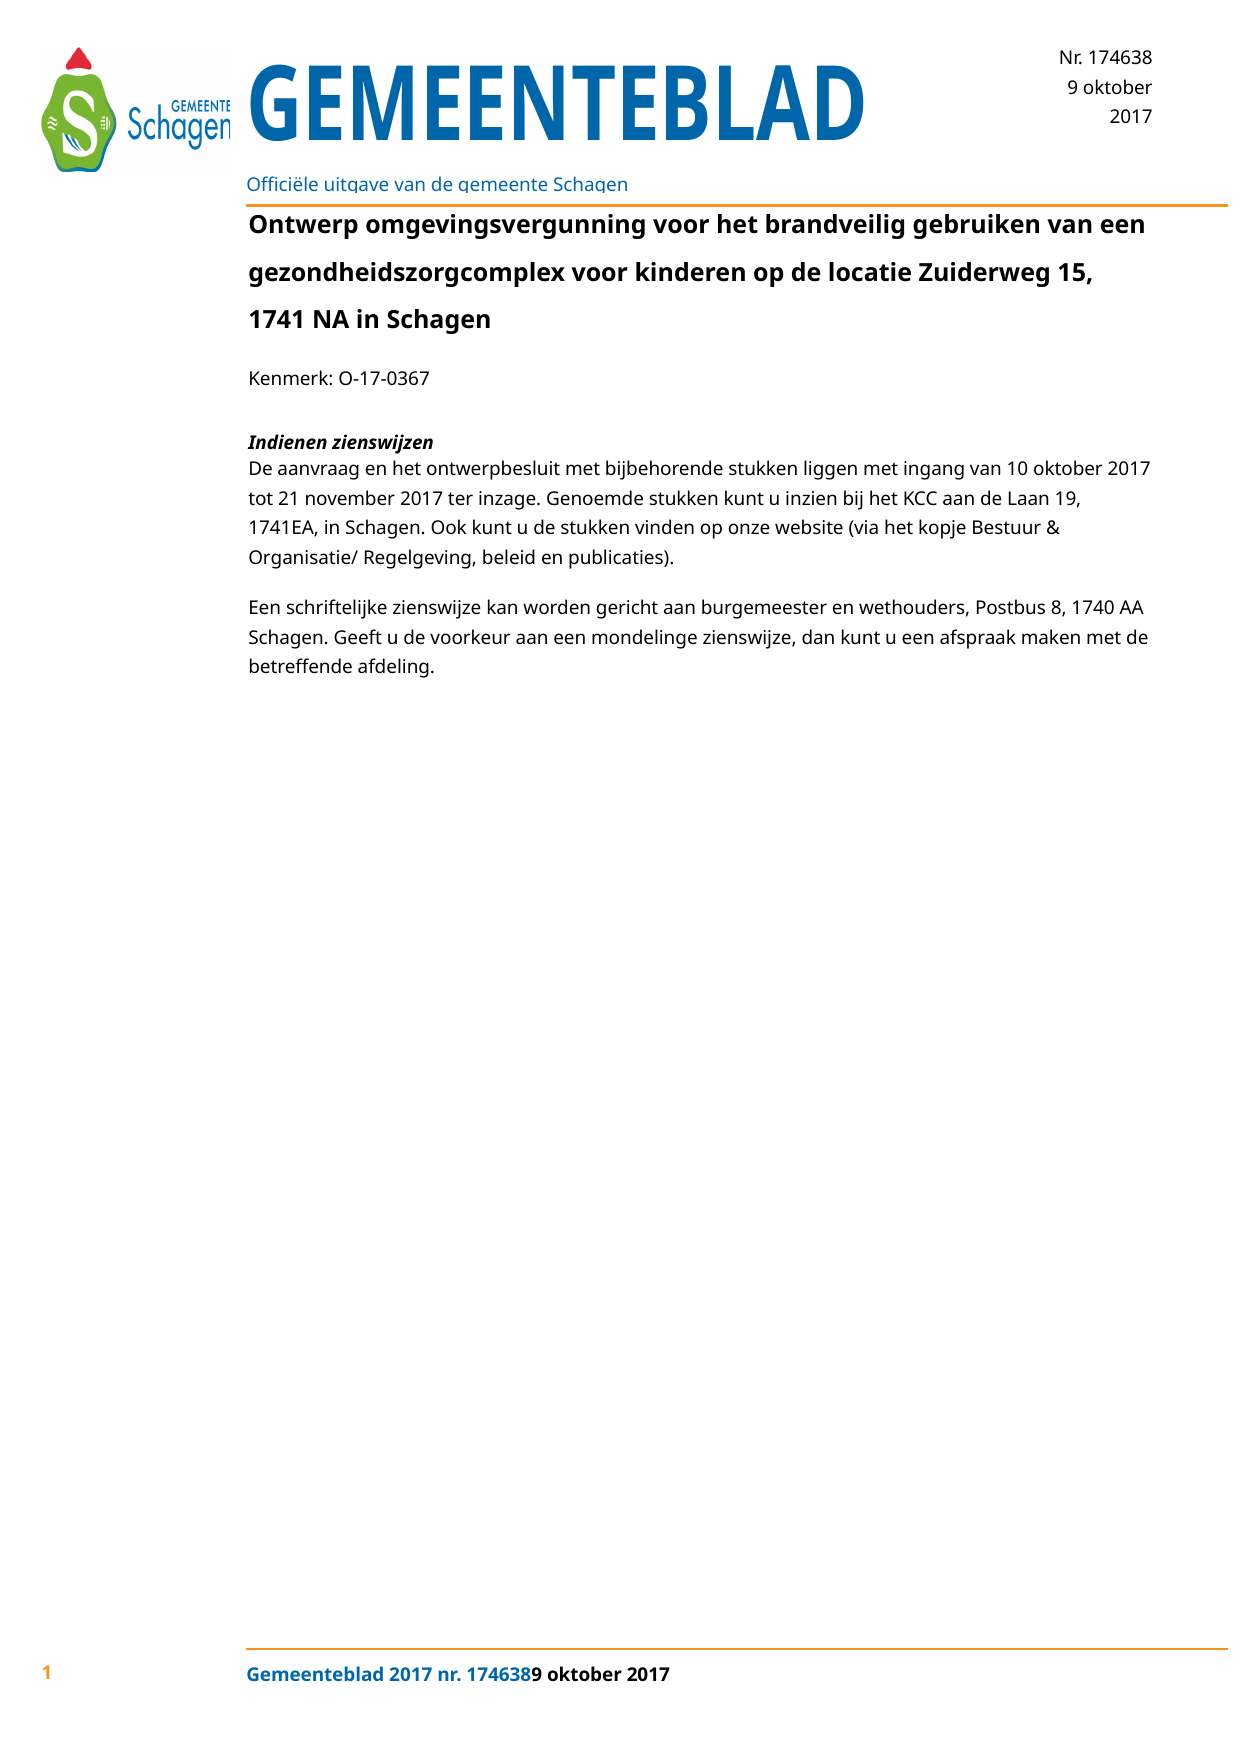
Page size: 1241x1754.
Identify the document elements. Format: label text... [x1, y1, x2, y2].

text Kenmerk: O-17-0367 [248, 366, 1152, 391]
text Een schriftelijke zienswijze kan worden gericht aan burgemeester en wethouders, Postbus 8, 1740 AA Schagen. Geeft u de voorkeur aan een mondelinge zienswijze, dan kunt u een afspraak maken met de betreffende afdeling. [248, 594, 1152, 679]
text De aanvraag en het ontwerpbesluit met bijbehorende stukken liggen met ingang van 10 oktober 2017 tot 21 november 2017 ter inzage. Genoemde stukken kunt u inzien bij het KCC aan de Laan 19, 1741EA, in Schagen. Ook kunt u de stukken vinden op onze website (via het kopje Bestuur & Organisatie/ Regelgeving, beleid en publicaties). [248, 455, 1152, 570]
picture [41, 47, 231, 172]
text Indienen zienswijzen [248, 429, 1152, 455]
text Ontwerp omgevingsvergunning voor het brandveilig gebruiken van een gezondheidszorgcomplex voor kinderen op de locatie Zuiderweg 15, 1741 NA in Schagen [248, 207, 1152, 336]
